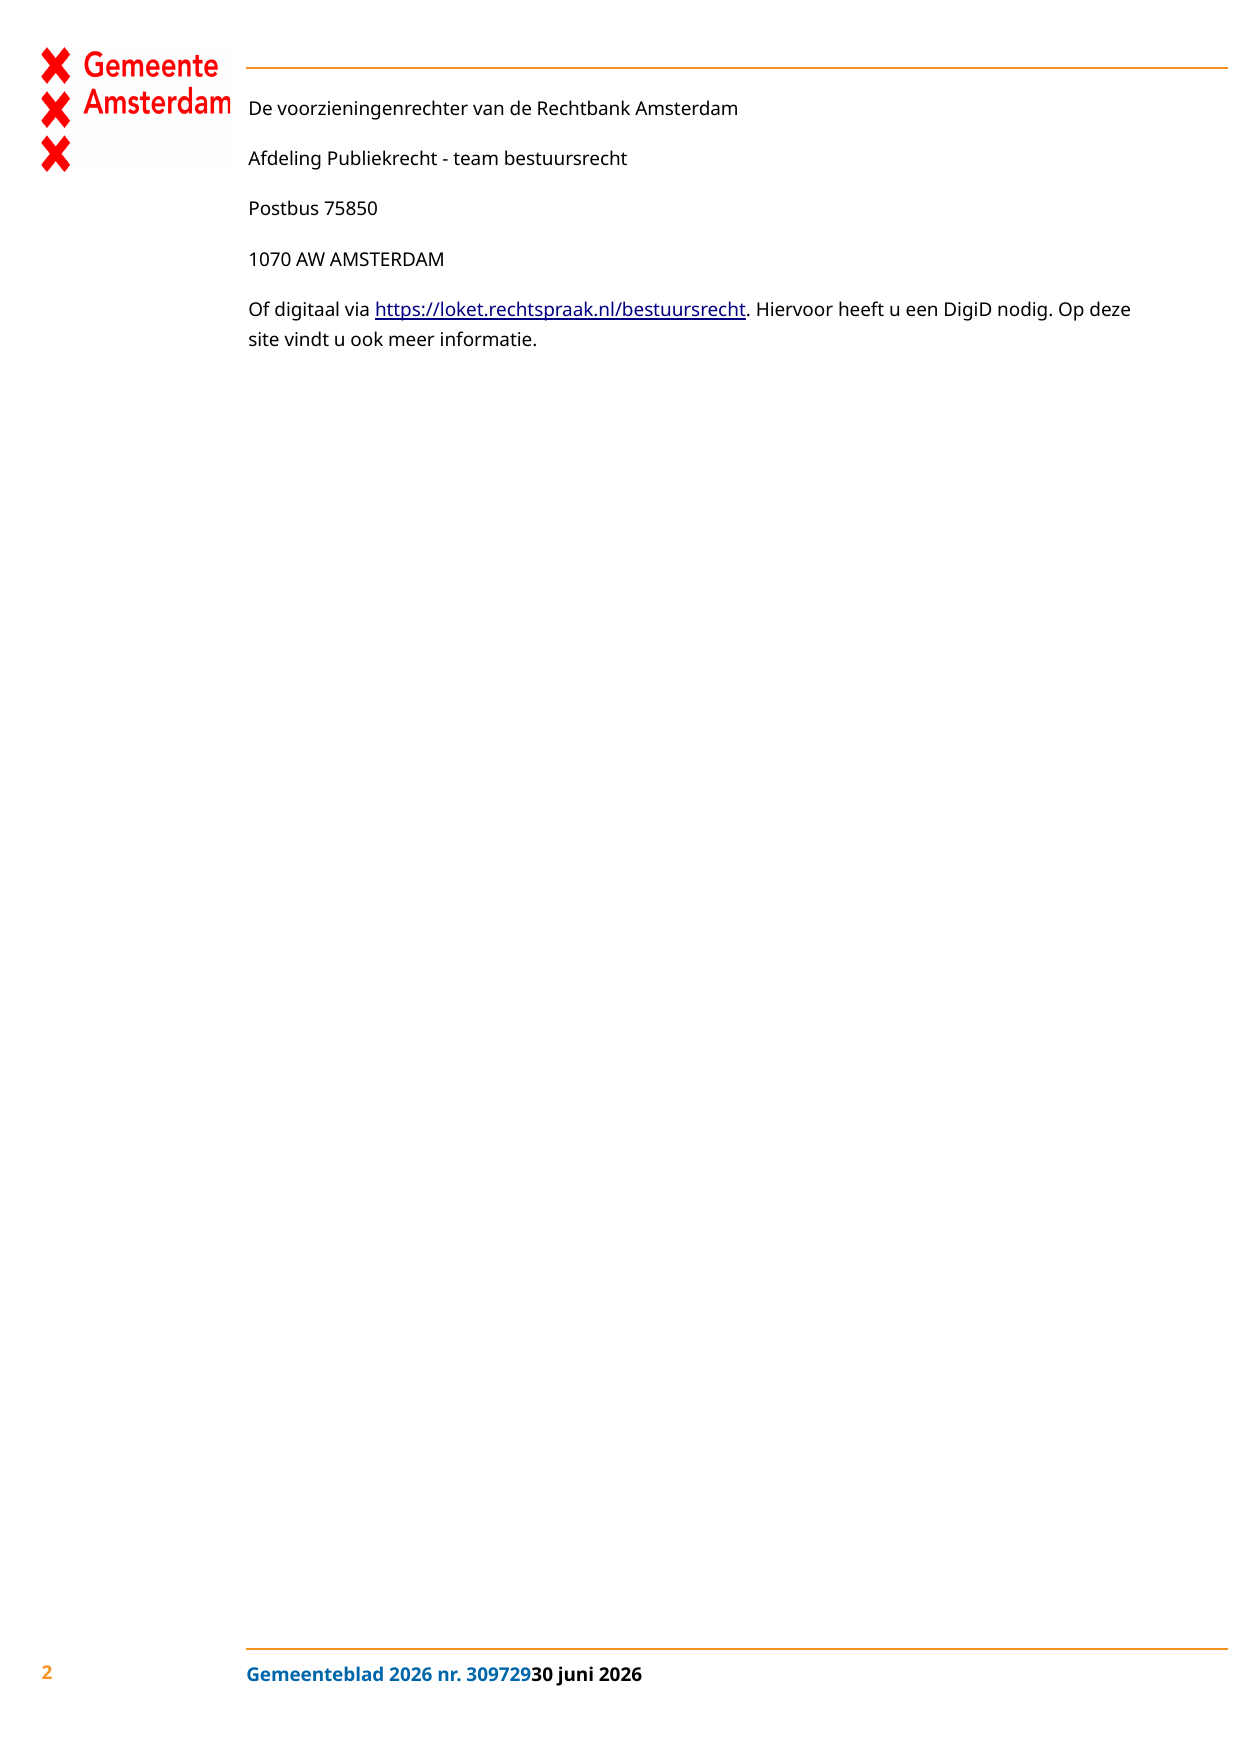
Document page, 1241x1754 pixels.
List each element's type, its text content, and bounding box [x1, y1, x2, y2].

text 1070 AW AMSTERDAM [248, 246, 1152, 272]
picture [41, 47, 231, 172]
text Of digitaal via https://loket.rechtspraak.nl/bestuursrecht. Hiervoor heeft u een DigiD nodig. Op deze site vindt u ook meer informatie. [248, 296, 1152, 352]
text De voorzieningenrechter van de Rechtbank Amsterdam [248, 95, 1152, 121]
text Postbus 75850 [248, 196, 1152, 221]
text Afdeling Publiekrecht - team bestuursrecht [248, 145, 1152, 171]
